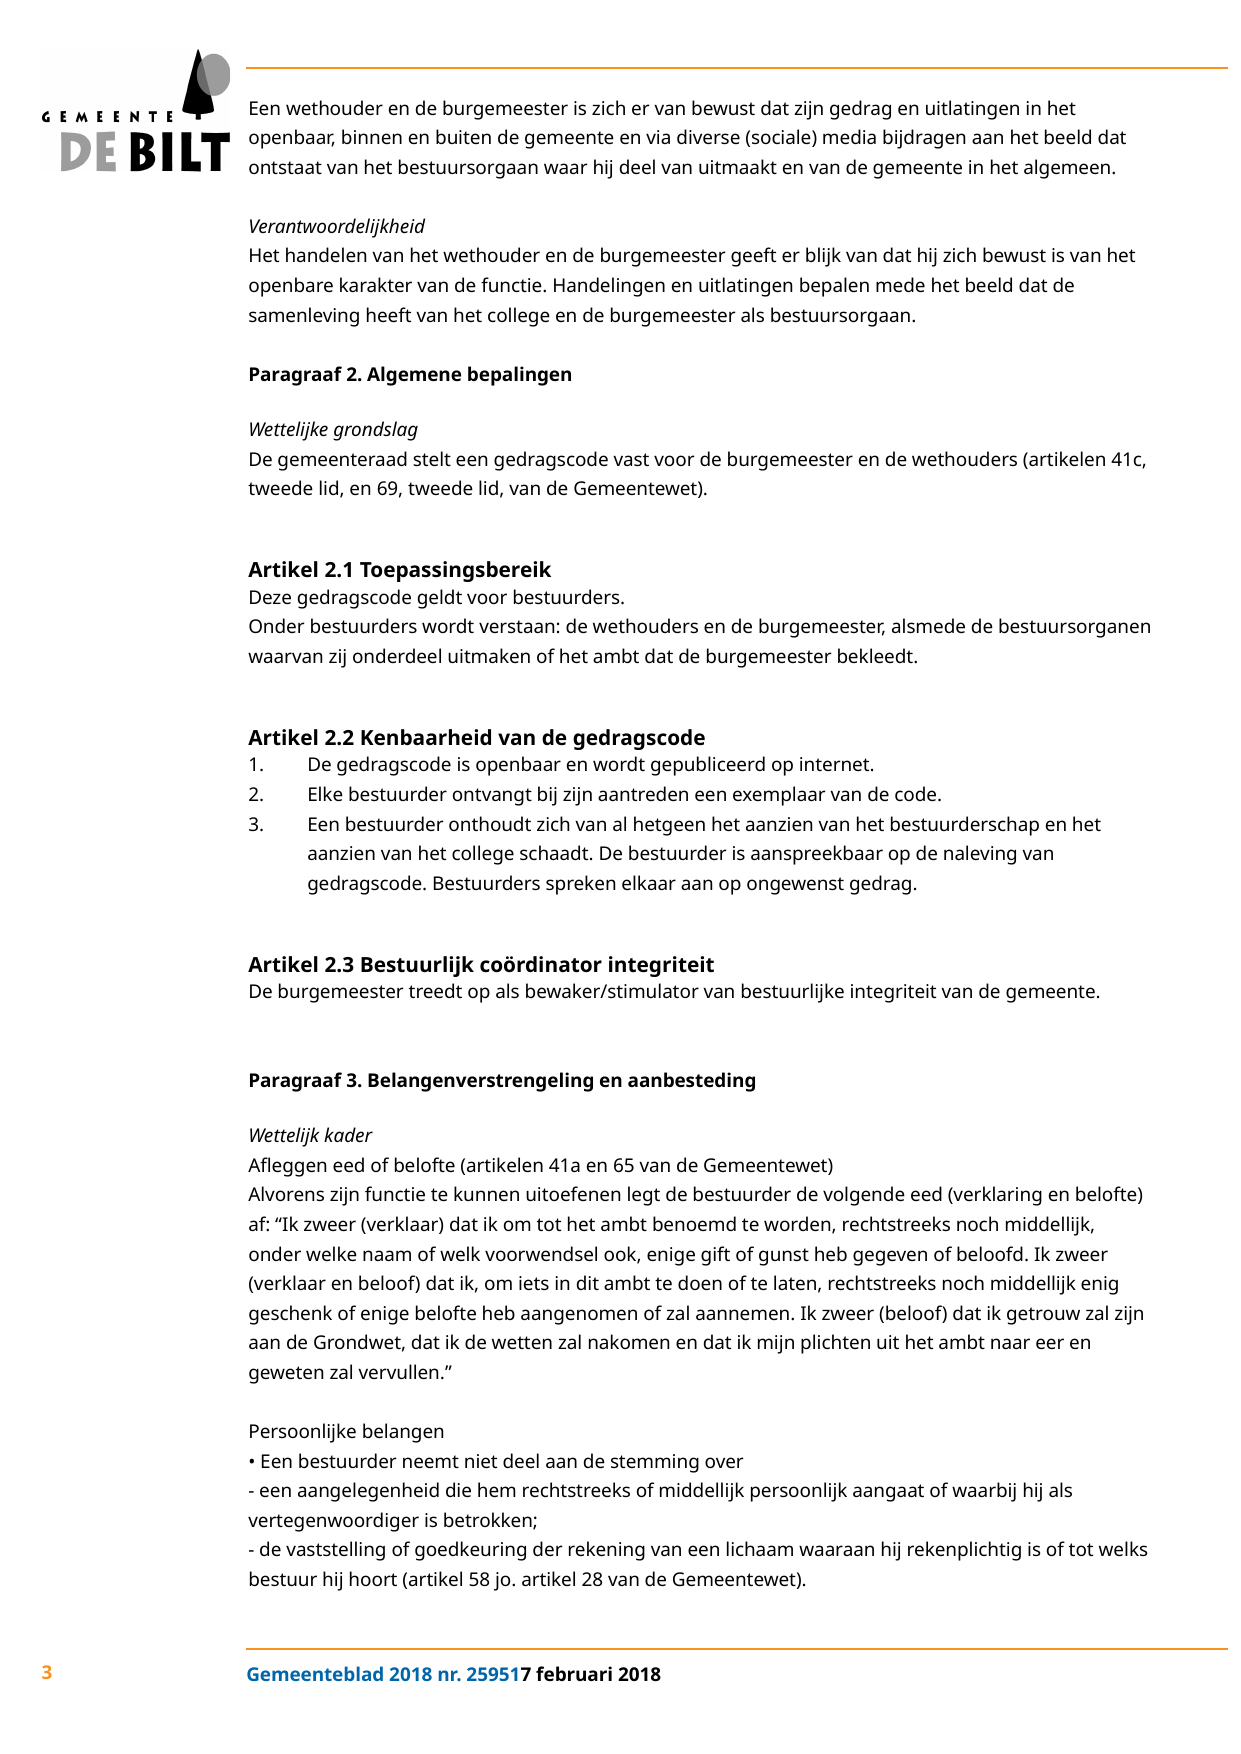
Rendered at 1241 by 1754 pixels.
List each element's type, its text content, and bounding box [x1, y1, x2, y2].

text Paragraaf 3. Belangenverstrengeling en aanbesteding [248, 1067, 1152, 1093]
text Deze gedragscode geldt voor bestuurders. [248, 584, 1152, 610]
text - een aangelegenheid die hem rechtstreeks of middellijk persoonlijk aangaat of waarbij hij als vertegenwoordiger is betrokken; [248, 1477, 1152, 1533]
picture [41, 47, 231, 172]
text De gemeenteraad stelt een gedragscode vast voor de burgemeester en de wethouders (artikelen 41c, tweede lid, en 69, tweede lid, van de Gemeentewet). [248, 446, 1152, 501]
text Paragraaf 2. Algemene bepalingen [248, 361, 1152, 387]
text Verantwoordelijkheid [248, 213, 1152, 239]
text • Een bestuurder neemt niet deel aan de stemming over [248, 1448, 1152, 1473]
text Alvorens zijn functie te kunnen uitoefenen legt de bestuurder de volgende eed (verklaring en belofte) af: “Ik zweer (verklaar) dat ik om tot het ambt benoemd te worden, rechtstreeks noch middellijk, onder welke naam of welk voorwendsel ook, enige gift of gunst heb gegeven of beloofd. Ik zweer (verklaar en beloof) dat ik, om iets in dit ambt te doen of te laten, rechtstreeks noch middellijk enig geschenk of enige belofte heb aangenomen of zal aannemen. Ik zweer (beloof) dat ik getrouw zal zijn aan de Grondwet, dat ik de wetten zal nakomen en dat ik mijn plichten uit het ambt naar eer en geweten zal vervullen.” [248, 1182, 1152, 1385]
text Een wethouder en de burgemeester is zich er van bewust dat zijn gedrag en uitlatingen in het openbaar, binnen en buiten de gemeente en via diverse (sociale) media bijdragen aan het beeld dat ontstaat van het bestuursorgaan waar hij deel van uitmaakt en van de gemeente in het algemeen. [248, 95, 1152, 180]
text Het handelen van het wethouder en de burgemeester geeft er blijk van dat hij zich bewust is van het openbare karakter van de functie. Handelingen en uitlatingen bepalen mede het beeld dat de samenleving heeft van het college en de burgemeester als bestuursorgaan. [248, 243, 1152, 328]
text Onder bestuurders wordt verstaan: de wethouders en de burgemeester, alsmede de bestuursorganen waarvan zij onderdeel uitmaken of het ambt dat de burgemeester bekleedt. [248, 613, 1152, 669]
list De gedragscode is openbaar en wordt gepubliceerd op internet. [248, 752, 1152, 777]
text Afleggen eed of belofte (artikelen 41a en 65 van de Gemeentewet) [248, 1152, 1152, 1178]
list Elke bestuurder ontvangt bij zijn aantreden een exemplaar van de code. [248, 781, 1152, 807]
text Wettelijke grondslag [248, 416, 1152, 442]
text Artikel 2.2 Kenbaarheid van de gedragscode [248, 723, 1152, 752]
text - de vaststelling of goedkeuring der rekening van een lichaam waaraan hij rekenplichtig is of tot welks bestuur hij hoort (artikel 58 jo. artikel 28 van de Gemeentewet). [248, 1537, 1152, 1592]
text Artikel 2.1 Toepassingsbereik [248, 556, 1152, 584]
text De burgemeester treedt op als bewaker/stimulator van bestuurlijke integriteit van de gemeente. [248, 978, 1152, 1004]
text Wettelijk kader [248, 1122, 1152, 1148]
text Persoonlijke belangen [248, 1418, 1152, 1444]
text Artikel 2.3 Bestuurlijk coördinator integriteit [248, 950, 1152, 978]
list Een bestuurder onthoudt zich van al hetgeen het aanzien van het bestuurderschap en het aanzien van het college schaadt. De bestuurder is aanspreekbaar op de naleving van gedragscode. Bestuurders spreken elkaar aan op ongewenst gedrag. [248, 811, 1152, 896]
